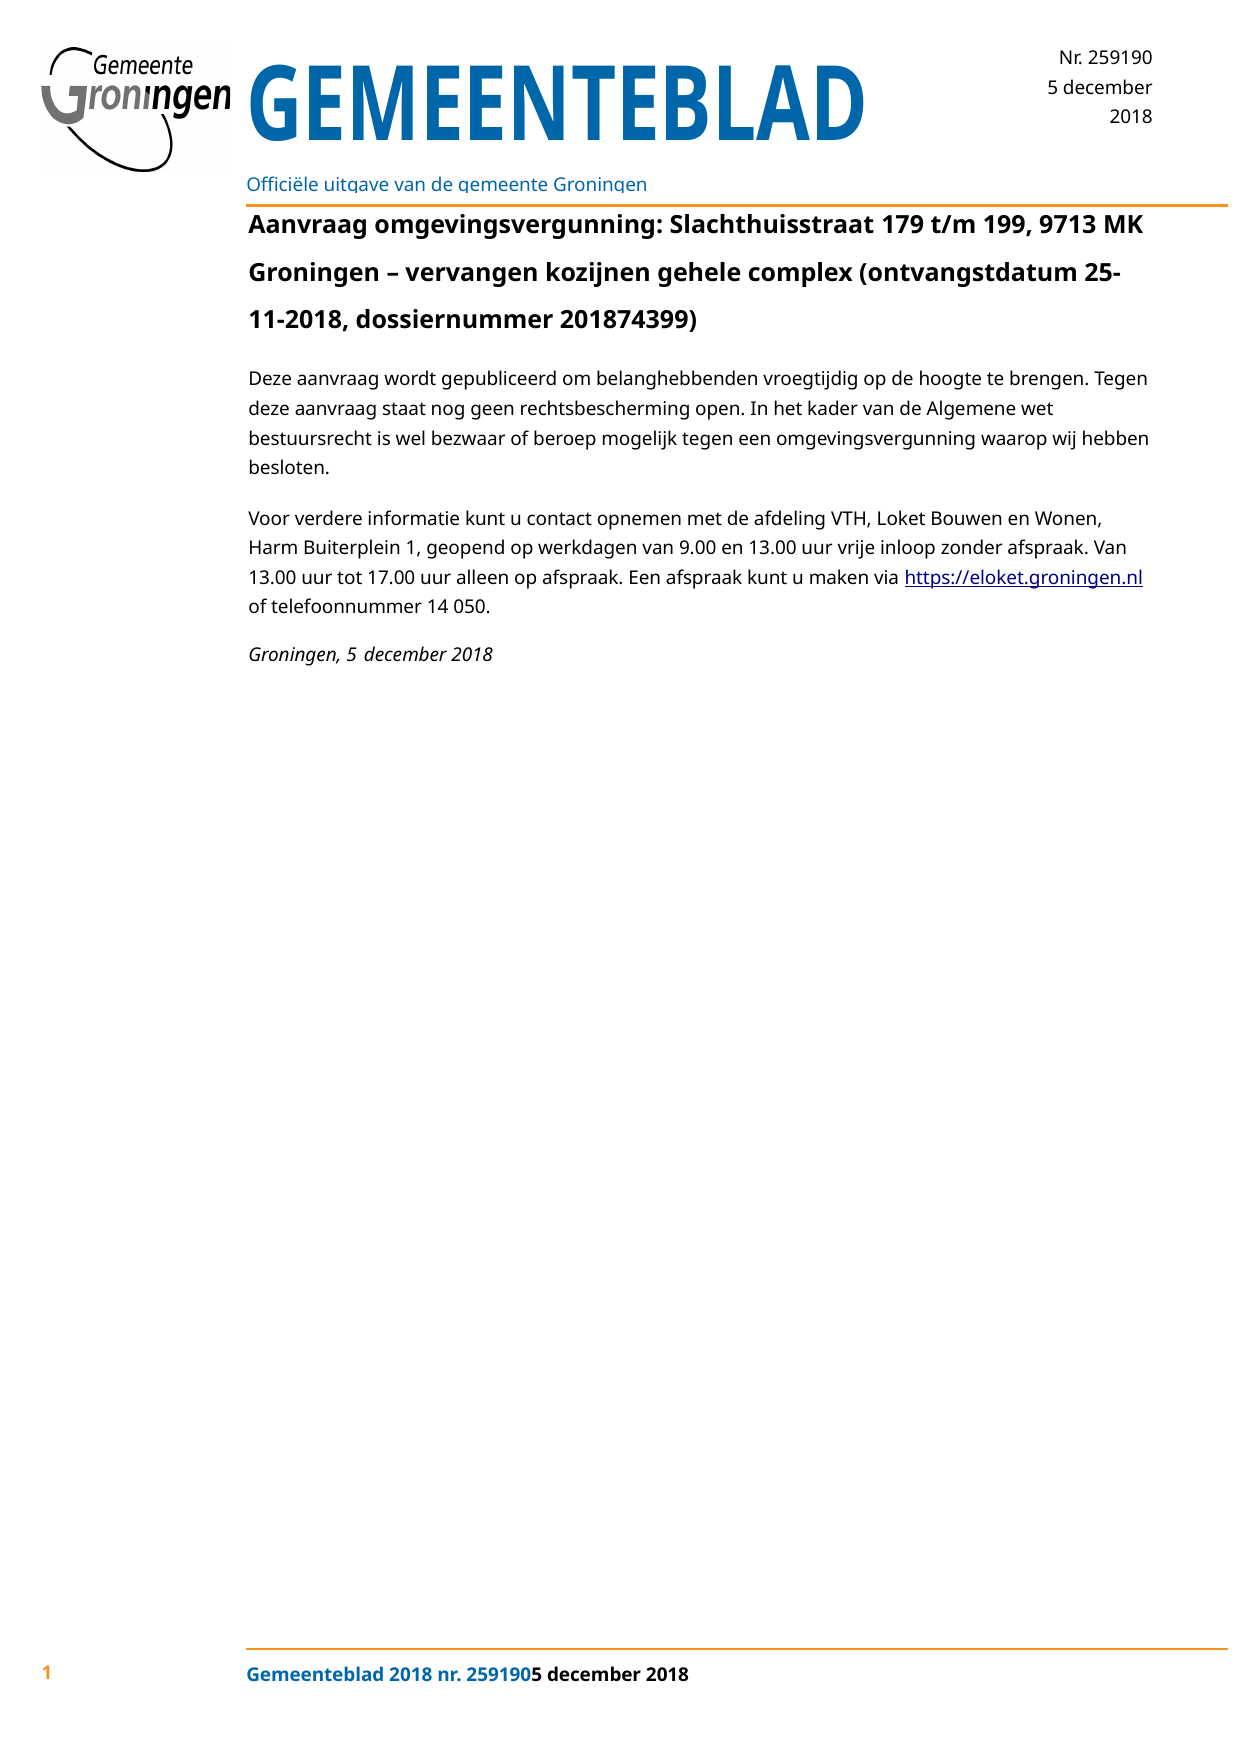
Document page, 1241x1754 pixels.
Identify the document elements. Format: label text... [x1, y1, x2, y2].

text Aanvraag omgevingsvergunning: Slachthuisstraat 179 t/m 199, 9713 MK Groningen – vervangen kozijnen gehele complex (ontvangstdatum 25-11-2018, dossiernummer 201874399) [248, 207, 1152, 336]
text Groningen, 5 december 2018 [248, 641, 1152, 667]
text Deze aanvraag wordt gepubliceerd om belanghebbenden vroegtijdig op de hoogte te brengen. Tegen deze aanvraag staat nog geen rechtsbescherming open. In het kader van de Algemene wet bestuursrecht is wel bezwaar of beroep mogelijk tegen een omgevingsvergunning waarop wij hebben besloten. [248, 366, 1152, 480]
picture [41, 47, 231, 172]
text Voor verdere informatie kunt u contact opnemen met de afdeling VTH, Loket Bouwen en Wonen, Harm Buiterplein 1, geopend op werkdagen van 9.00 en 13.00 uur vrije inloop zonder afspraak. Van 13.00 uur tot 17.00 uur alleen op afspraak. Een afspraak kunt u maken via https://eloket.groningen.nl of telefoonnummer 14 050. [248, 505, 1152, 619]
